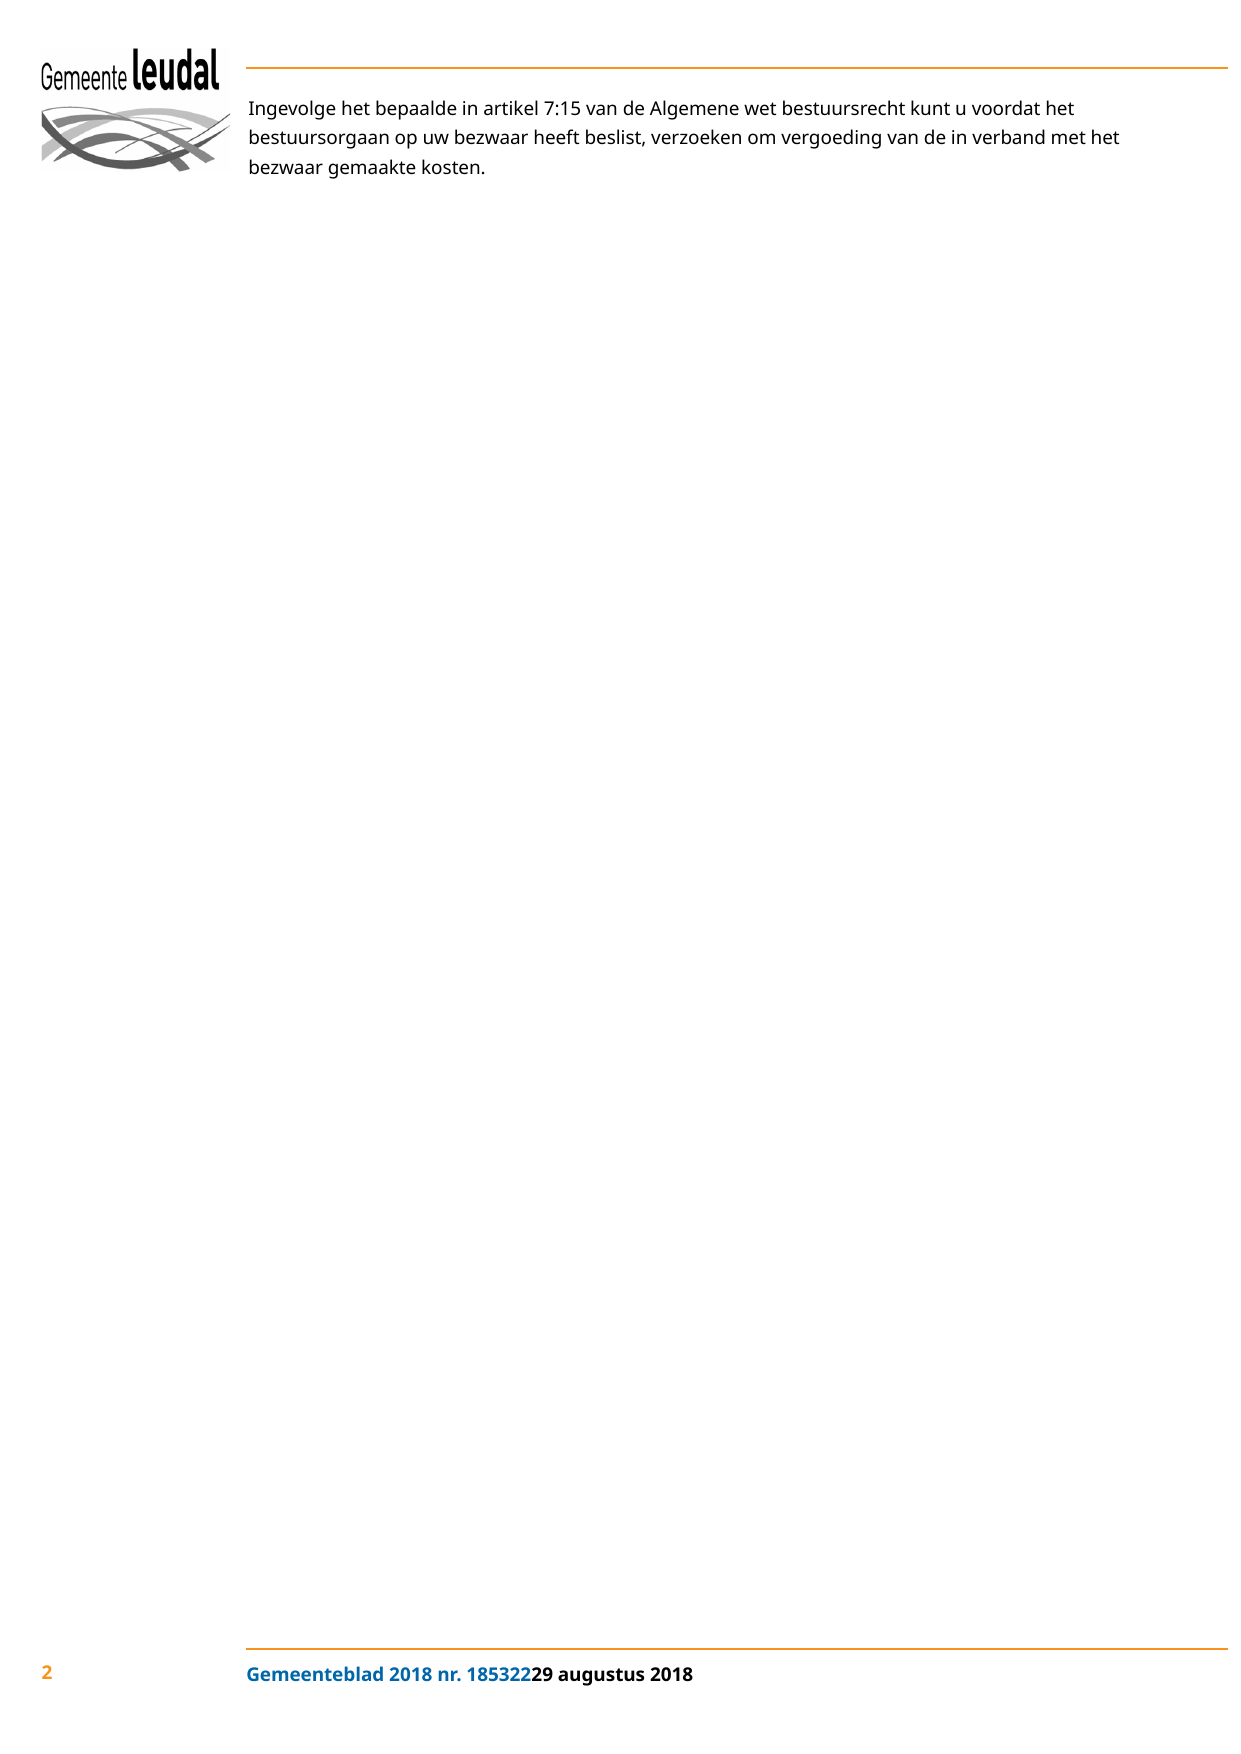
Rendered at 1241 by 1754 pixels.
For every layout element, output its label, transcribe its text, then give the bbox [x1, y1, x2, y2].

text Ingevolge het bepaalde in artikel 7:15 van de Algemene wet bestuursrecht kunt u voordat het bestuursorgaan op uw bezwaar heeft beslist, verzoeken om vergoeding van de in verband met het bezwaar gemaakte kosten. [248, 95, 1152, 180]
picture [41, 47, 231, 172]
